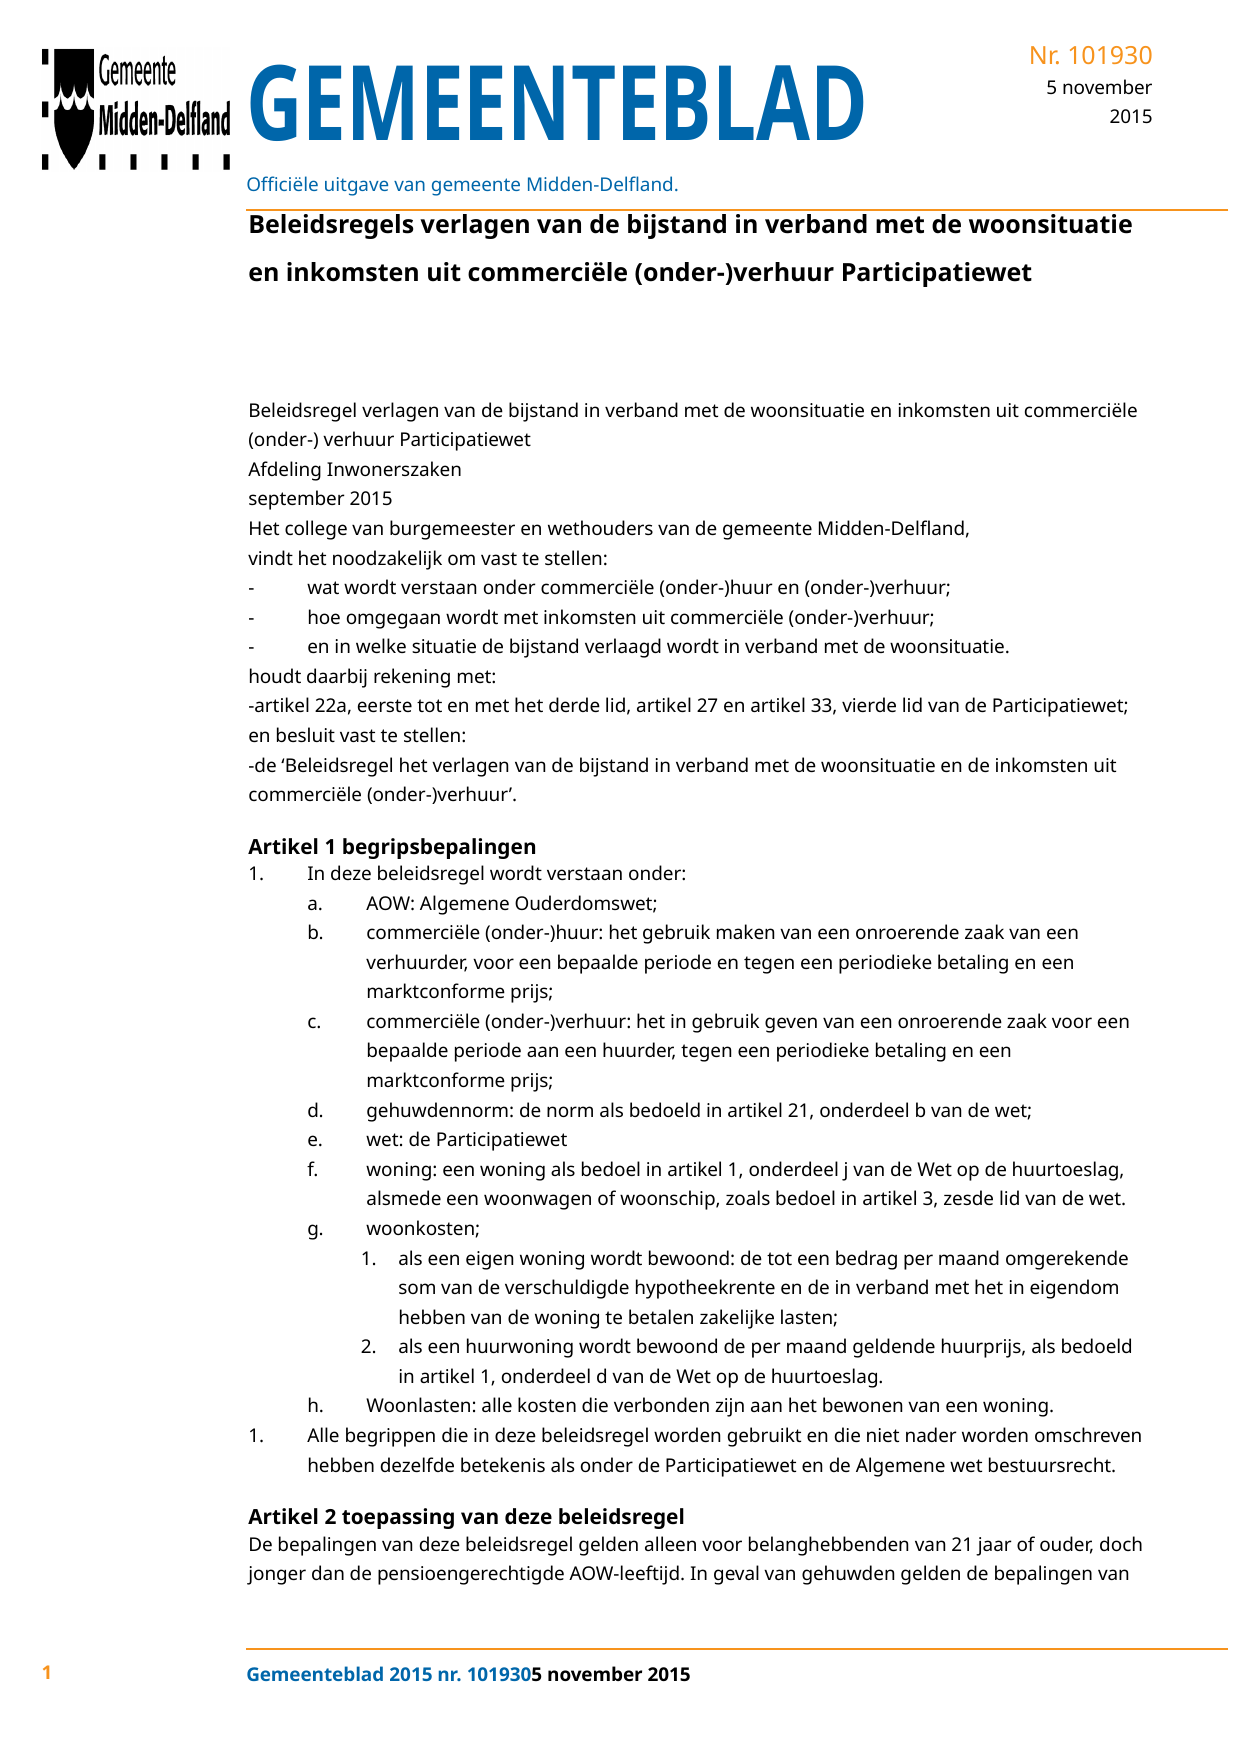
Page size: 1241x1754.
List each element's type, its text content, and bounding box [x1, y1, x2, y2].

list Alle begrippen die in deze beleidsregel worden gebruikt en die niet nader worden omschreven hebben dezelfde betekenis als onder de Participatiewet en de Algemene wet bestuursrecht. [248, 1422, 1152, 1478]
list woning: een woning als bedoel in artikel 1, onderdeel j van de Wet op de huurtoeslag, alsmede een woonwagen of woonschip, zoals bedoel in artikel 3, zesde lid van de wet. [307, 1156, 1152, 1211]
list en in welke situatie de bijstand verlaagd wordt in verband met de woonsituatie. [248, 633, 1152, 659]
list commerciële (onder-)huur: het gebruik maken van een onroerende zaak van een verhuurder, voor een bepaalde periode en tegen een periodieke betaling en een marktconforme prijs; [307, 919, 1152, 1004]
list als een huurwoning wordt bewoond de per maand geldende huurprijs, als bedoeld in artikel 1, onderdeel d van de Wet op de huurtoeslag. [361, 1333, 1152, 1389]
text en besluit vast te stellen: [248, 722, 1152, 748]
list In deze beleidsregel wordt verstaan onder: [248, 860, 1152, 886]
text Beleidsregels verlagen van de bijstand in verband met de woonsituatie en inkomsten uit commerciële (onder-)verhuur Participatiewet [248, 211, 1152, 288]
text -de ‘Beleidsregel het verlagen van de bijstand in verband met de woonsituatie en de inkomsten uit commerciële (onder-)verhuur’. [248, 752, 1152, 807]
text Artikel 2 toepassing van deze beleidsregel [248, 1502, 1152, 1531]
text houdt daarbij rekening met: [248, 663, 1152, 689]
list hoe omgegaan wordt met inkomsten uit commerciële (onder-)verhuur; [248, 604, 1152, 629]
text vindt het noodzakelijk om vast te stellen: [248, 545, 1152, 570]
text september 2015 [248, 486, 1152, 511]
text Artikel 1 begripsbepalingen [248, 832, 1152, 860]
text Beleidsregel verlagen van de bijstand in verband met de woonsituatie en inkomsten uit commerciële (onder-) verhuur Participatiewet [248, 397, 1152, 452]
text Afdeling Inwonerszaken [248, 456, 1152, 482]
picture [41, 47, 231, 172]
list woonkosten; [307, 1215, 1152, 1241]
text De bepalingen van deze beleidsregel gelden alleen voor belanghebbenden van 21 jaar of ouder, doch jonger dan de pensioengerechtigde AOW-leeftijd. In geval van gehuwden gelden de bepalingen van [248, 1531, 1152, 1586]
list commerciële (onder-)verhuur: het in gebruik geven van een onroerende zaak voor een bepaalde periode aan een huurder, tegen een periodieke betaling en een marktconforme prijs; [307, 1008, 1152, 1093]
text Het college van burgemeester en wethouders van de gemeente Midden-Delfland, [248, 515, 1152, 541]
list wat wordt verstaan onder commerciële (onder-)huur en (onder-)verhuur; [248, 574, 1152, 600]
list als een eigen woning wordt bewoond: de tot een bedrag per maand omgerekende som van de verschuldigde hypotheekrente en de in verband met het in eigendom hebben van de woning te betalen zakelijke lasten; [361, 1245, 1152, 1330]
list gehuwdennorm: de norm als bedoeld in artikel 21, onderdeel b van de wet; [307, 1097, 1152, 1123]
list wet: de Participatiewet [307, 1126, 1152, 1152]
text -artikel 22a, eerste tot en met het derde lid, artikel 27 en artikel 33, vierde lid van de Participatiewet; [248, 693, 1152, 718]
list AOW: Algemene Ouderdomswet; [307, 890, 1152, 916]
list Woonlasten: alle kosten die verbonden zijn aan het bewonen van een woning. [307, 1393, 1152, 1418]
